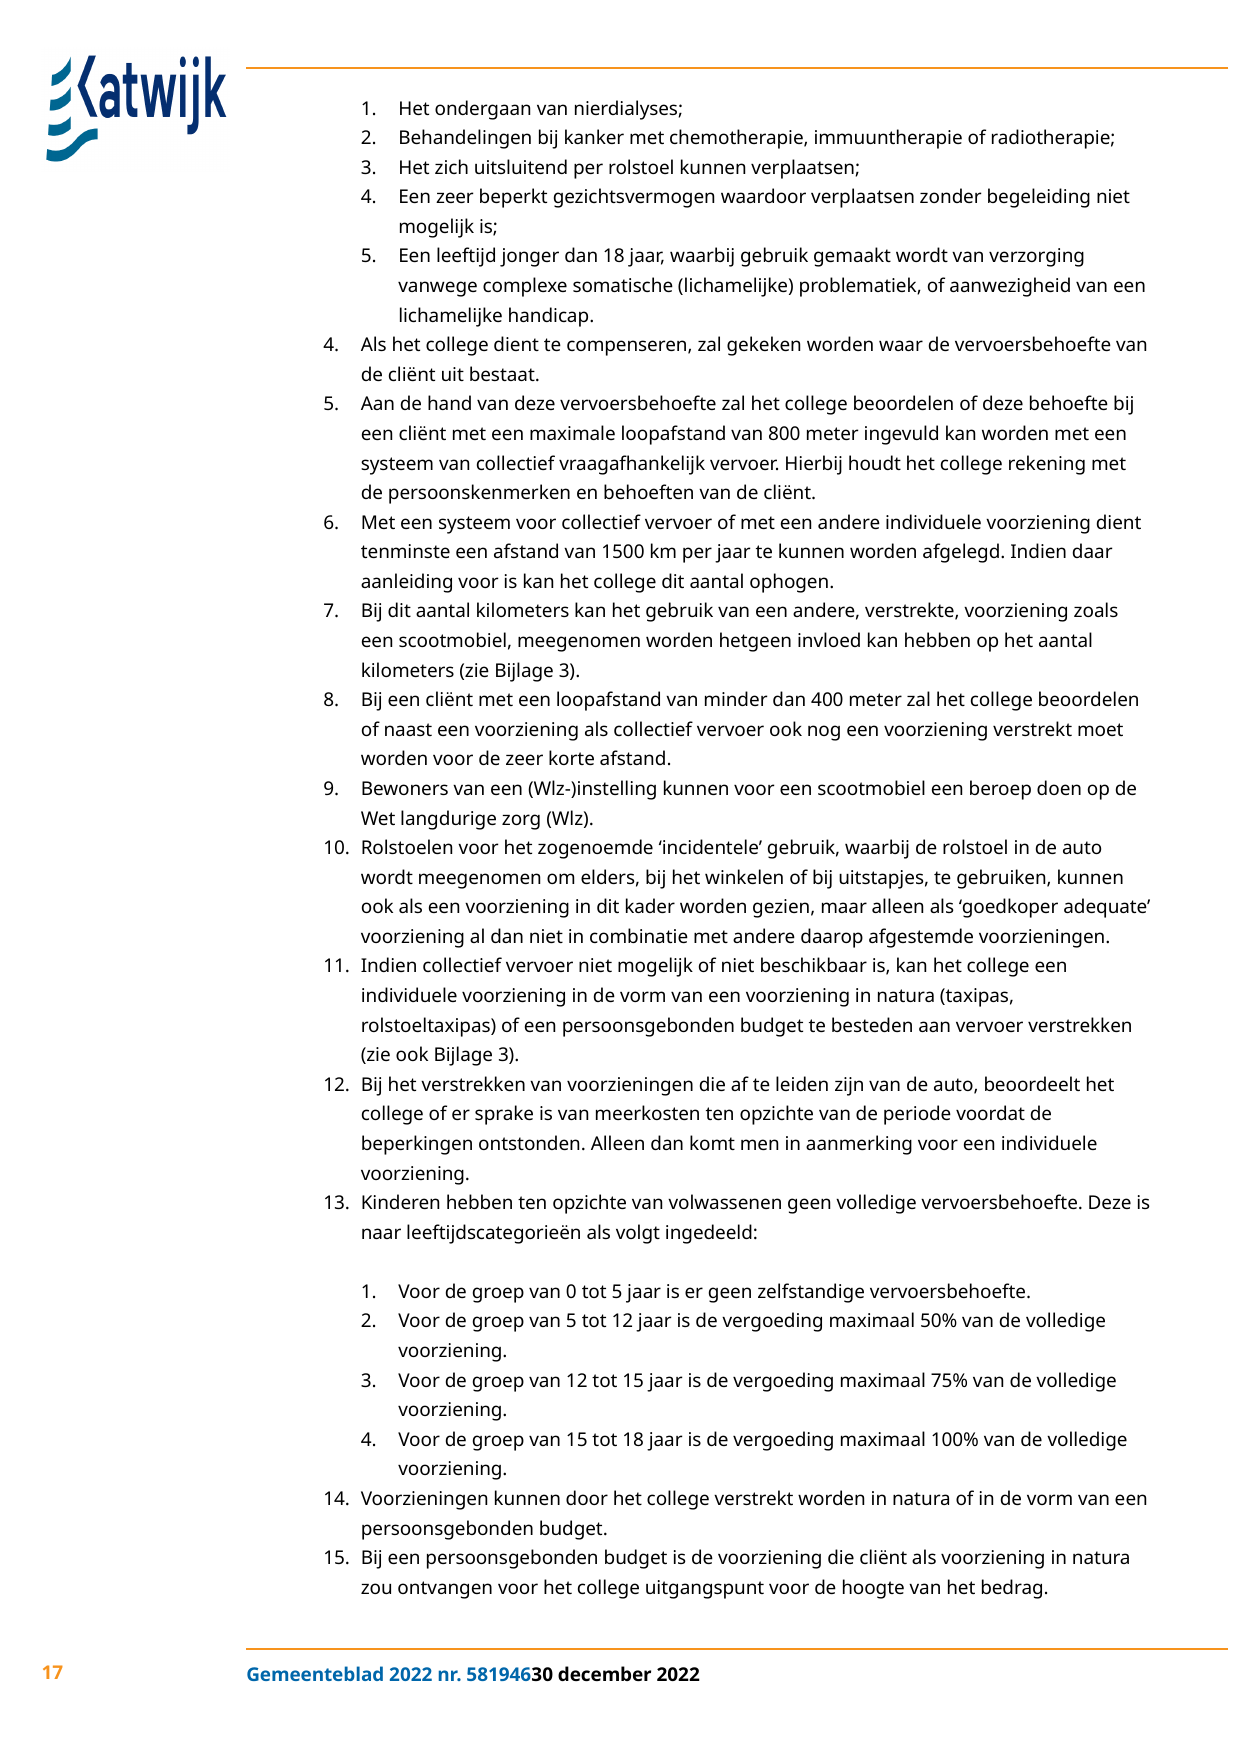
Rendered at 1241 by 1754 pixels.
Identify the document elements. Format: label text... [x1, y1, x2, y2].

list Met een systeem voor collectief vervoer of met een andere individuele voorziening dient tenminste een afstand van 1500 km per jaar te kunnen worden afgelegd. Indien daar aanleiding voor is kan het college dit aantal ophogen. [323, 509, 1152, 594]
list Voor de groep van 0 tot 5 jaar is er geen zelfstandige vervoersbehoefte. [361, 1278, 1152, 1304]
list Rolstoelen voor het zogenoemde ‘incidentele’ gebruik, waarbij de rolstoel in de auto wordt meegenomen om elders, bij het winkelen of bij uitstapjes, te gebruiken, kunnen ook als een voorziening in dit kader worden gezien, maar alleen als ‘goedkoper adequate’ voorziening al dan niet in combinatie met andere daarop afgestemde voorzieningen. [323, 834, 1152, 949]
list Voor de groep van 5 tot 12 jaar is de vergoeding maximaal 50% van de volledige voorziening. [361, 1308, 1152, 1363]
list Bij dit aantal kilometers kan het gebruik van een andere, verstrekte, voorziening zoals een scootmobiel, meegenomen worden hetgeen invloed kan hebben op het aantal kilometers (zie Bijlage 3). [323, 598, 1152, 683]
list Behandelingen bij kanker met chemotherapie, immuuntherapie of radiotherapie; [361, 124, 1152, 150]
list Indien collectief vervoer niet mogelijk of niet beschikbaar is, kan het college een individuele voorziening in de vorm van een voorziening in natura (taxipas, rolstoeltaxipas) of een persoonsgebonden budget te besteden aan vervoer verstrekken (zie ook Bijlage 3). [323, 953, 1152, 1067]
list Bij een persoonsgebonden budget is de voorziening die cliënt als voorziening in natura zou ontvangen voor het college uitgangspunt voor de hoogte van het bedrag. [323, 1544, 1152, 1600]
list Voorzieningen kunnen door het college verstrekt worden in natura of in de vorm van een persoonsgebonden budget. [323, 1485, 1152, 1541]
list Bewoners van een (Wlz-)instelling kunnen voor een scootmobiel een beroep doen op de Wet langdurige zorg (Wlz). [323, 775, 1152, 831]
list Voor de groep van 12 tot 15 jaar is de vergoeding maximaal 75% van de volledige voorziening. [361, 1367, 1152, 1422]
list Bij een cliënt met een loopafstand van minder dan 400 meter zal het college beoordelen of naast een voorziening als collectief vervoer ook nog een voorziening verstrekt moet worden voor de zeer korte afstand. [323, 686, 1152, 771]
list Een zeer beperkt gezichtsvermogen waardoor verplaatsen zonder begeleiding niet mogelijk is; [361, 183, 1152, 239]
list Kinderen hebben ten opzichte van volwassenen geen volledige vervoersbehoefte. Deze is naar leeftijdscategorieën als volgt ingedeeld: [323, 1189, 1152, 1245]
list Als het college dient te compenseren, zal gekeken worden waar de vervoersbehoefte van de cliënt uit bestaat. [323, 331, 1152, 387]
list Bij het verstrekken van voorzieningen die af te leiden zijn van de auto, beoordeelt het college of er sprake is van meerkosten ten opzichte van de periode voordat de beperkingen ontstonden. Alleen dan komt men in aanmerking voor een individuele voorziening. [323, 1071, 1152, 1186]
list Het ondergaan van nierdialyses; [361, 95, 1152, 121]
list Aan de hand van deze vervoersbehoefte zal het college beoordelen of deze behoefte bij een cliënt met een maximale loopafstand van 800 meter ingevuld kan worden met een systeem van collectief vraagafhankelijk vervoer. Hierbij houdt het college rekening met de persoonskenmerken en behoeften van de cliënt. [323, 391, 1152, 505]
list Een leeftijd jonger dan 18 jaar, waarbij gebruik gemaakt wordt van verzorging vanwege complexe somatische (lichamelijke) problematiek, of aanwezigheid van een lichamelijke handicap. [361, 243, 1152, 328]
list Het zich uitsluitend per rolstoel kunnen verplaatsen; [361, 154, 1152, 180]
picture [41, 47, 231, 172]
list Voor de groep van 15 tot 18 jaar is de vergoeding maximaal 100% van de volledige voorziening. [361, 1426, 1152, 1481]
